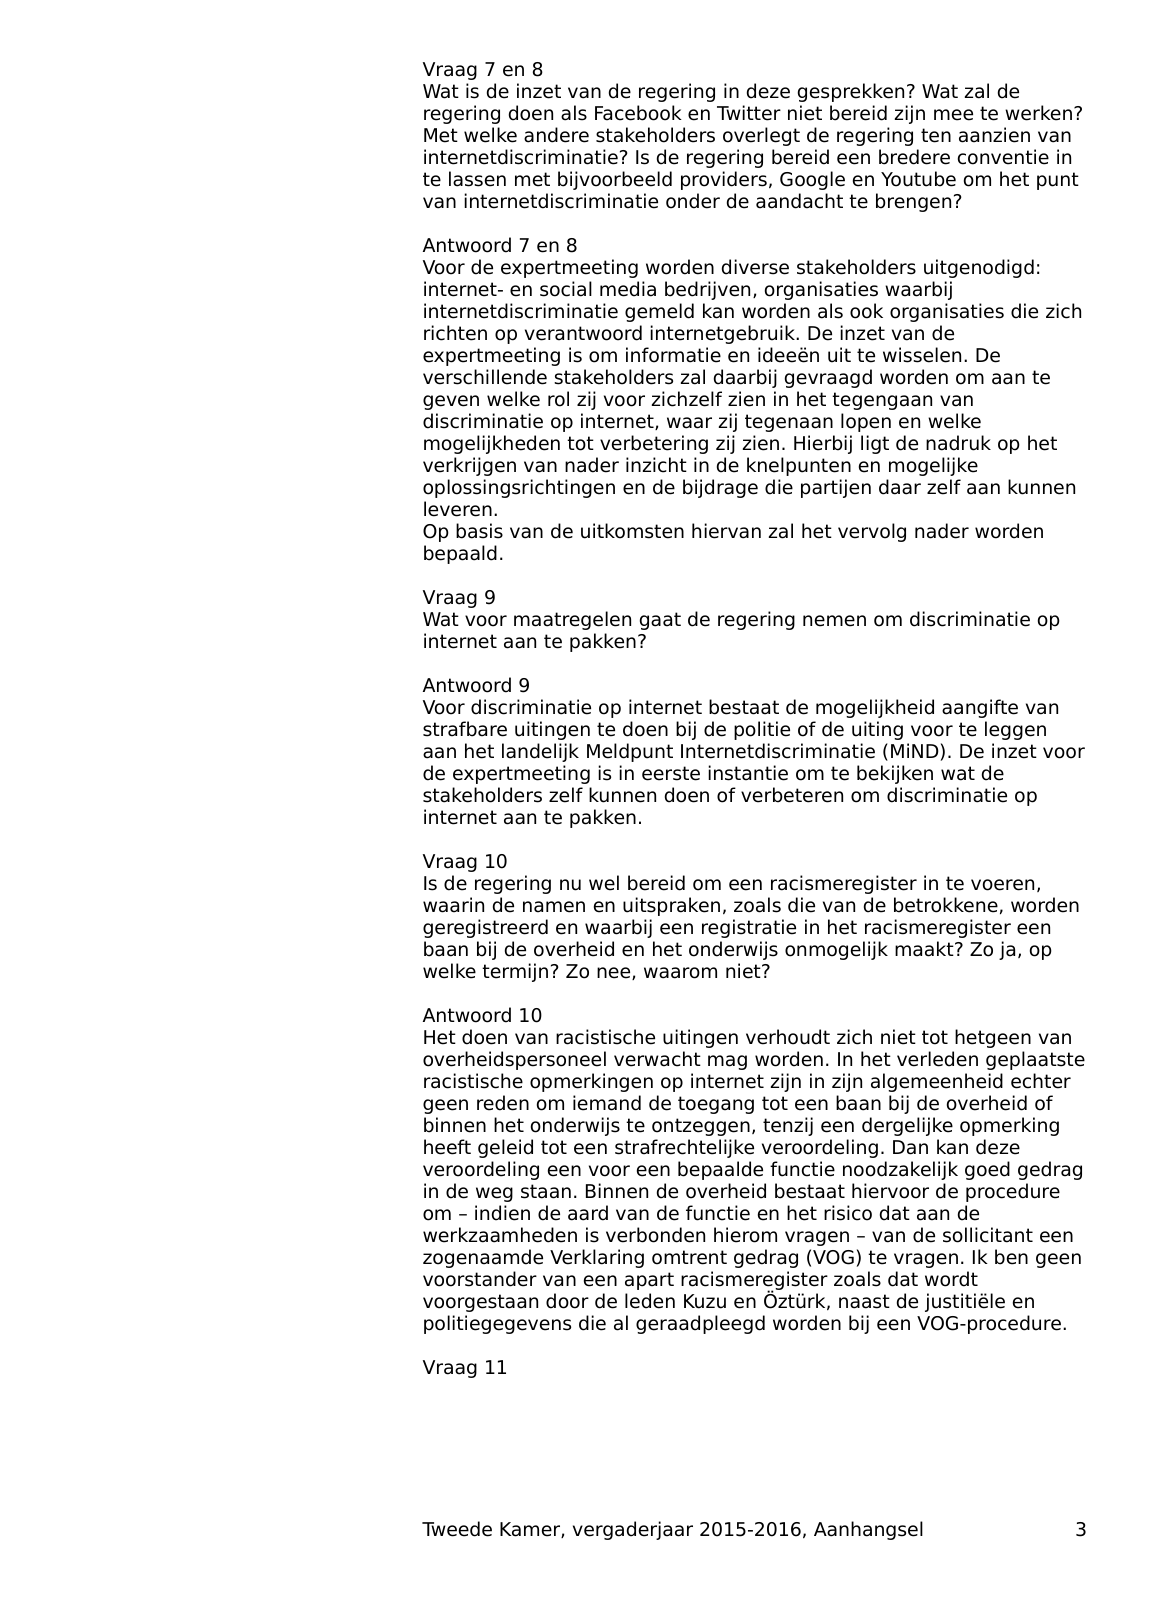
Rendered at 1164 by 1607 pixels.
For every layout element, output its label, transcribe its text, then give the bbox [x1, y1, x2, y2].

text Op basis van de uitkomsten hiervan zal het vervolg nader worden bepaald. [422, 521, 1087, 565]
text Vraag 7 en 8 [422, 59, 1087, 81]
text Voor de expertmeeting worden diverse stakeholders uitgenodigd: internet- en social media bedrijven, organisaties waarbij internetdiscriminatie gemeld kan worden als ook organisaties die zich richten op verantwoord internetgebruik. De inzet van de expertmeeting is om informatie en ideeën uit te wisselen. De verschillende stakeholders zal daarbij gevraagd worden om aan te geven welke rol zij voor zichzelf zien in het tegengaan van discriminatie op internet, waar zij tegenaan lopen en welke mogelijkheden tot verbetering zij zien. Hierbij ligt de nadruk op het verkrijgen van nader inzicht in de knelpunten en mogelijke oplossingsrichtingen en de bijdrage die partijen daar zelf aan kunnen leveren. [422, 257, 1087, 521]
text Wat is de inzet van de regering in deze gesprekken? Wat zal de regering doen als Facebook en Twitter niet bereid zijn mee te werken? [422, 81, 1087, 125]
text Vraag 11 [422, 1357, 1087, 1379]
text Is de regering nu wel bereid om een racismeregister in te voeren, waarin de namen en uitspraken, zoals die van de betrokkene, worden geregistreerd en waarbij een registratie in het racismeregister een baan bij de overheid en het onderwijs onmogelijk maakt? Zo ja, op welke termijn? Zo nee, waarom niet? [422, 873, 1087, 983]
text Het doen van racistische uitingen verhoudt zich niet tot hetgeen van overheidspersoneel verwacht mag worden. In het verleden geplaatste racistische opmerkingen op internet zijn in zijn algemeenheid echter geen reden om iemand de toegang tot een baan bij de overheid of binnen het onderwijs te ontzeggen, tenzij een dergelijke opmerking heeft geleid tot een strafrechtelijke veroordeling. Dan kan deze veroordeling een voor een bepaalde functie noodzakelijk goed gedrag in de weg staan. Binnen de overheid bestaat hiervoor de procedure om – indien de aard van de functie en het risico dat aan de werkzaamheden is verbonden hierom vragen – van de sollicitant een zogenaamde Verklaring omtrent gedrag (VOG) te vragen. Ik ben geen voorstander van een apart racismeregister zoals dat wordt voorgestaan door de leden Kuzu en Öztürk, naast de justitiële en politiegegevens die al geraadpleegd worden bij een VOG-procedure. [422, 1027, 1087, 1335]
text Voor discriminatie op internet bestaat de mogelijkheid aangifte van strafbare uitingen te doen bij de politie of de uiting voor te leggen aan het landelijk Meldpunt Internetdiscriminatie (MiND). De inzet voor de expertmeeting is in eerste instantie om te bekijken wat de stakeholders zelf kunnen doen of verbeteren om discriminatie op internet aan te pakken. [422, 697, 1087, 829]
text Antwoord 7 en 8 [422, 235, 1087, 257]
text Vraag 9 [422, 587, 1087, 609]
text Met welke andere stakeholders overlegt de regering ten aanzien van internetdiscriminatie? Is de regering bereid een bredere conventie in te lassen met bijvoorbeeld providers, Google en Youtube om het punt van internetdiscriminatie onder de aandacht te brengen? [422, 125, 1087, 213]
text Antwoord 9 [422, 675, 1087, 697]
text Antwoord 10 [422, 1005, 1087, 1027]
text Vraag 10 [422, 851, 1087, 873]
text Wat voor maatregelen gaat de regering nemen om discriminatie op internet aan te pakken? [422, 609, 1087, 653]
